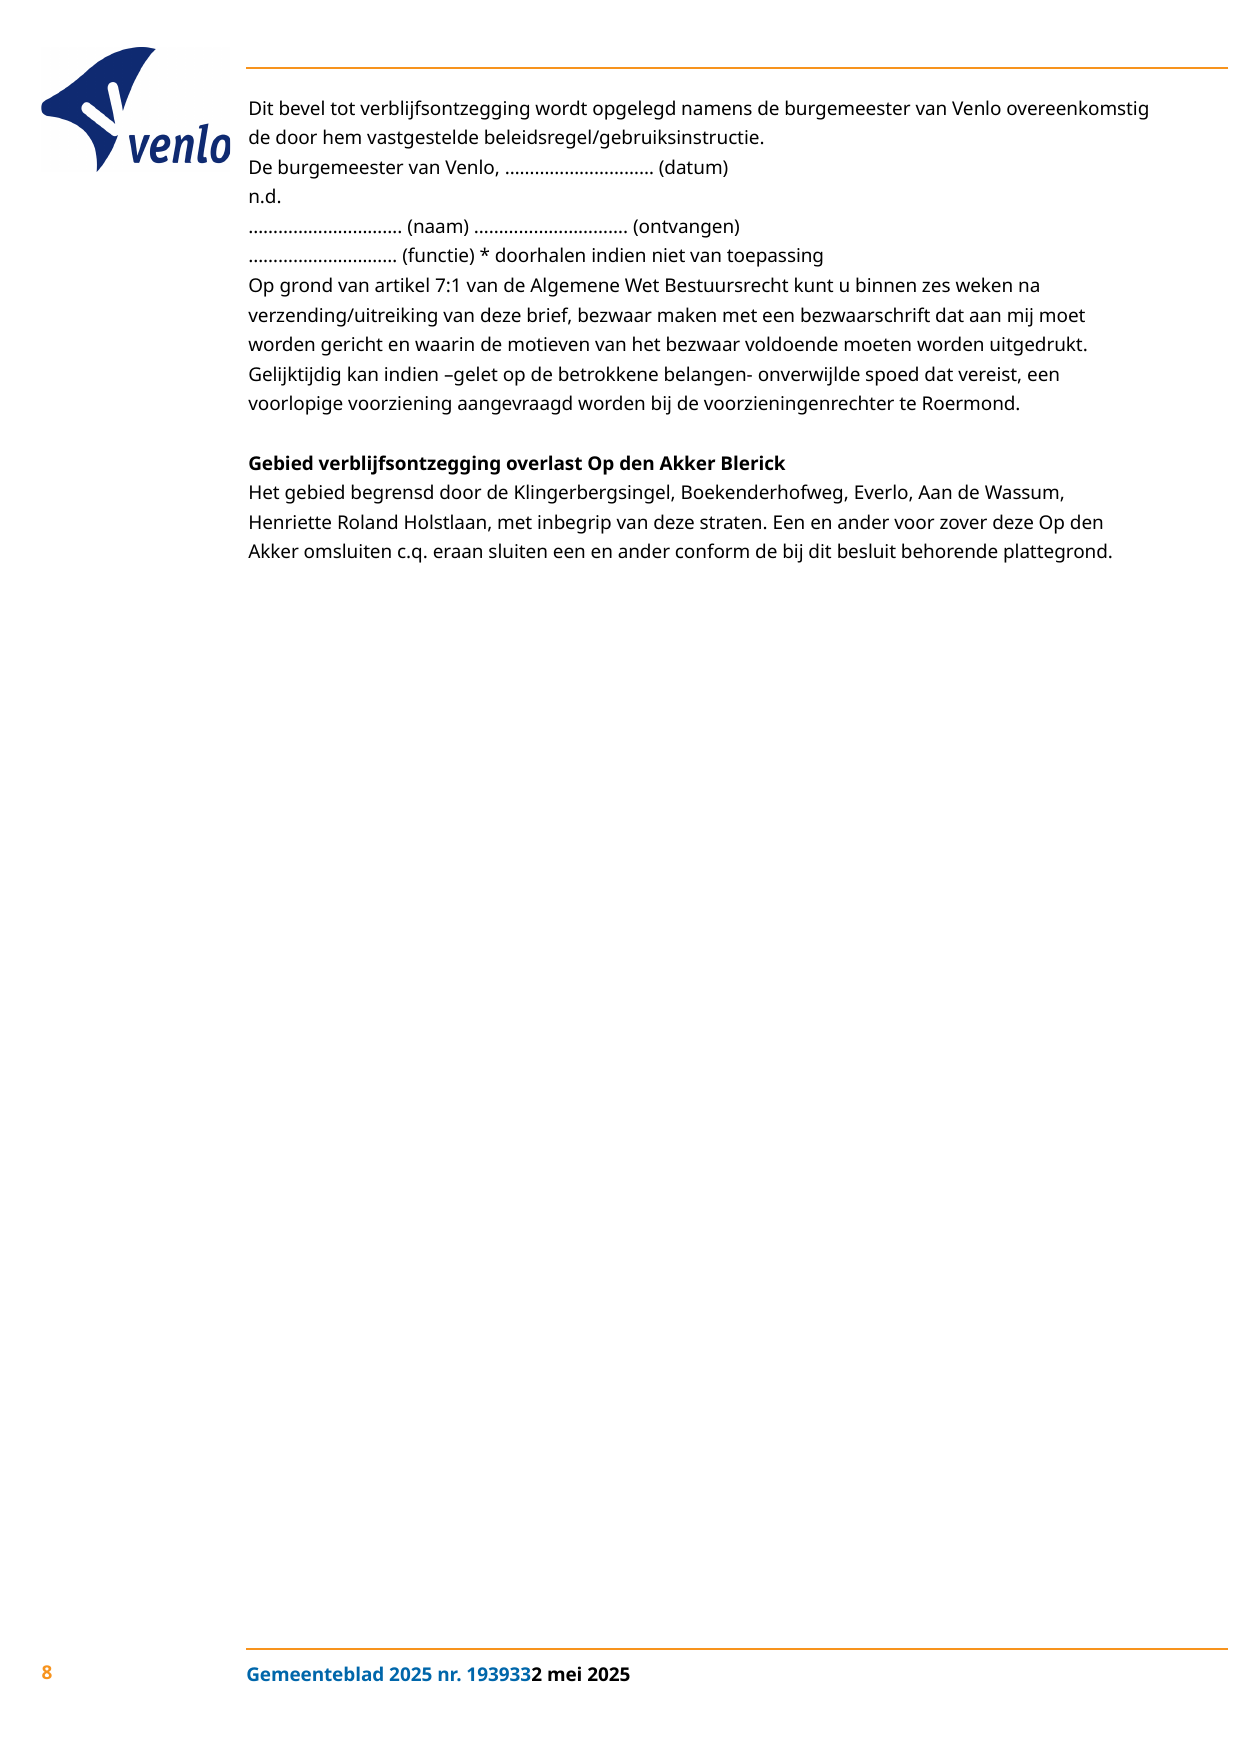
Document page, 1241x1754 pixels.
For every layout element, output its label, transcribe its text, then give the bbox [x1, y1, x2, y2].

picture [41, 47, 231, 172]
text Gebied verblijfsontzegging overlast Op den Akker Blerick [248, 450, 1152, 476]
text Op grond van artikel 7:1 van de Algemene Wet Bestuursrecht kunt u binnen zes weken na verzending/uitreiking van deze brief, bezwaar maken met een bezwaarschrift dat aan mij moet worden gericht en waarin de motieven van het bezwaar voldoende moeten worden uitgedrukt. Gelijktijdig kan indien –gelet op de betrokkene belangen- onverwijlde spoed dat vereist, een voorlopige voorziening aangevraagd worden bij de voorzieningenrechter te Roermond. [248, 272, 1152, 416]
text ………………………… (functie) * doorhalen indien niet van toepassing [248, 243, 1152, 268]
text Het gebied begrensd door de Klingerbergsingel, Boekenderhofweg, Everlo, Aan de Wassum, Henriette Roland Holstlaan, met inbegrip van deze straten. Een en ander voor zover deze Op den Akker omsluiten c.q. eraan sluiten een en ander conform de bij dit besluit behorende plattegrond. [248, 479, 1152, 564]
text …………………………. (naam) …………………………. (ontvangen) [248, 213, 1152, 239]
text n.d. [248, 183, 1152, 209]
text Dit bevel tot verblijfsontzegging wordt opgelegd namens de burgemeester van Venlo overeenkomstig de door hem vastgestelde beleidsregel/gebruiksinstructie. [248, 95, 1152, 150]
text De burgemeester van Venlo, ………………………… (datum) [248, 154, 1152, 180]
